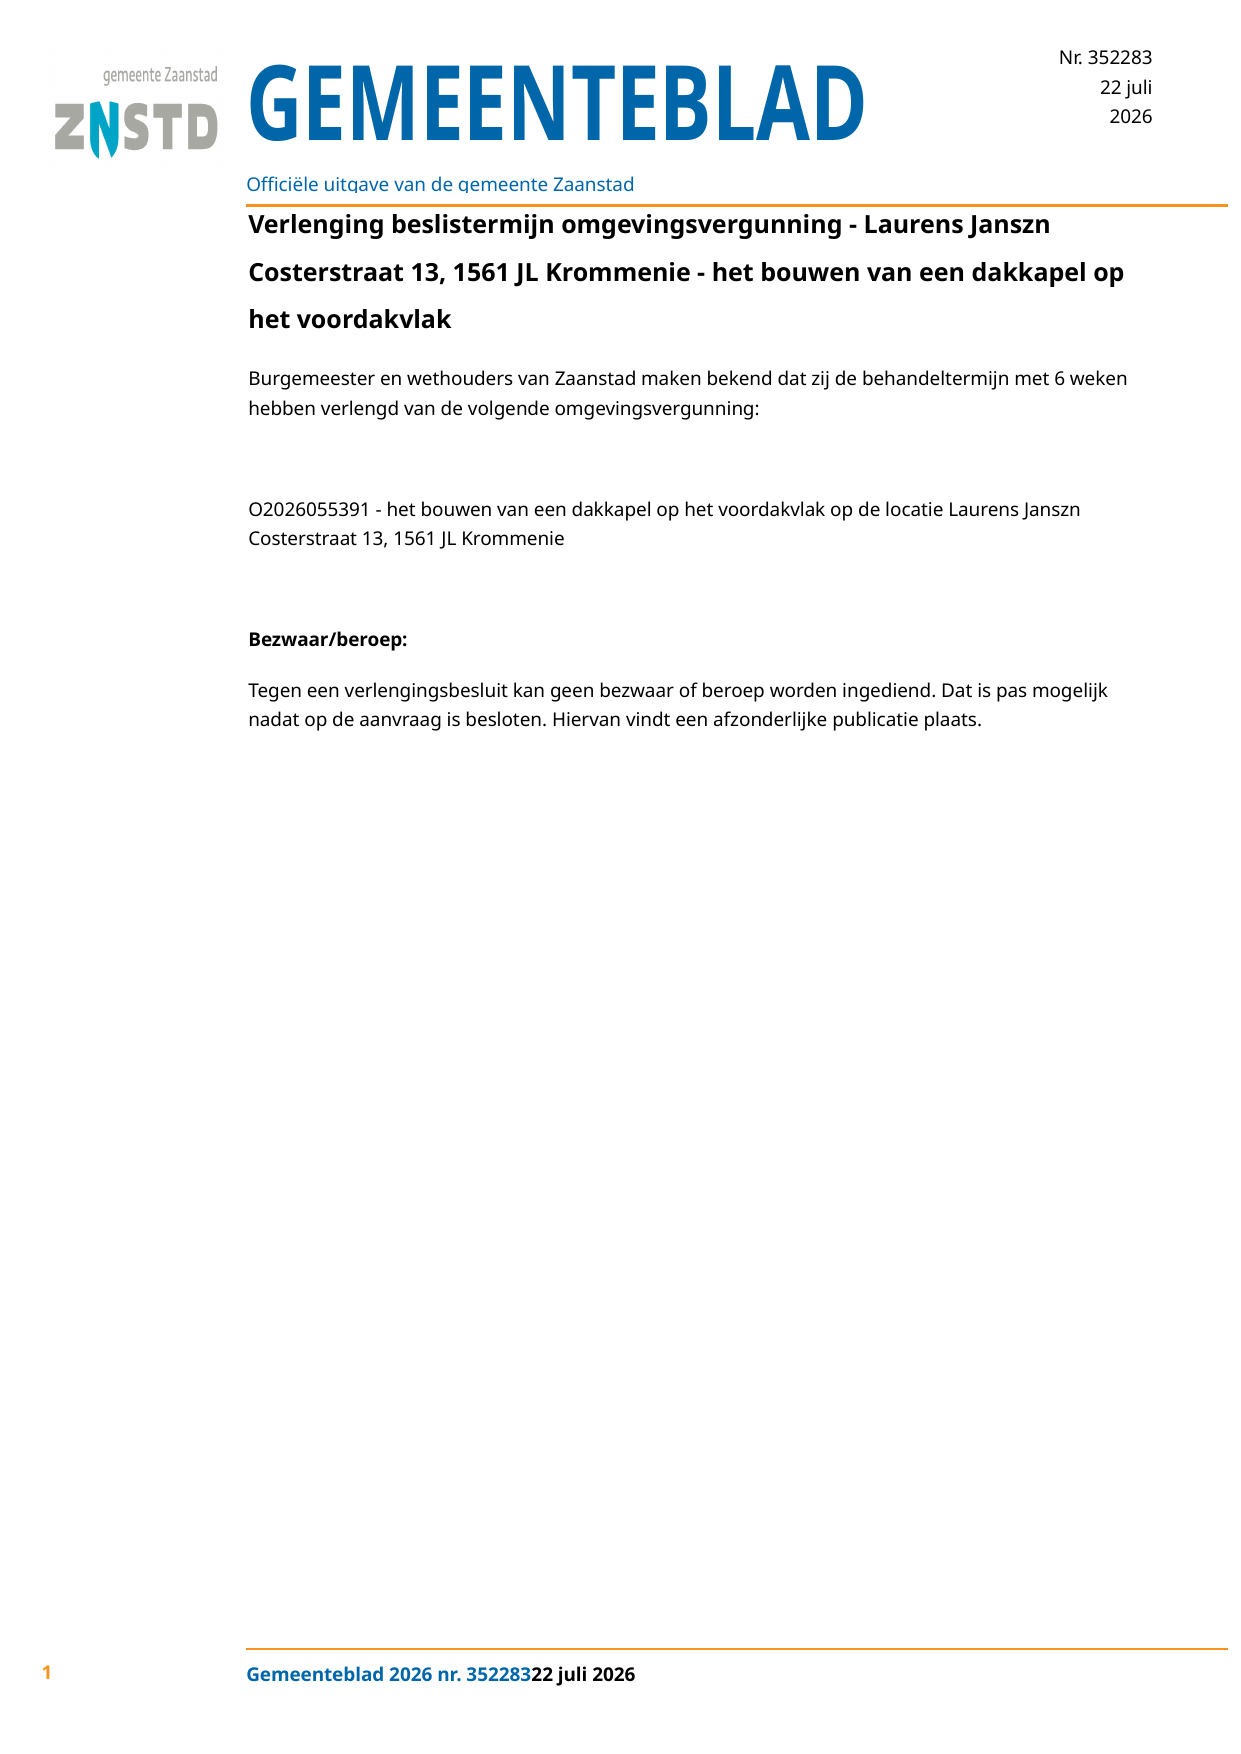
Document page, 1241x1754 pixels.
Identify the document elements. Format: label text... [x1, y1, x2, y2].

text Tegen een verlengingsbesluit kan geen bezwaar of beroep worden ingediend. Dat is pas mogelijk nadat op de aanvraag is besloten. Hiervan vindt een afzonderlijke publicatie plaats. [248, 677, 1152, 732]
picture [41, 47, 231, 172]
text O2026055391 - het bouwen van een dakkapel op het voordakvlak op de locatie Laurens Janszn Costerstraat 13, 1561 JL Krommenie [248, 496, 1152, 551]
text Burgemeester en wethouders van Zaanstad maken bekend dat zij de behandeltermijn met 6 weken hebben verlengd van de volgende omgevingsvergunning: [248, 366, 1152, 421]
text Verlenging beslistermijn omgevingsvergunning - Laurens Janszn Costerstraat 13, 1561 JL Krommenie - het bouwen van een dakkapel op het voordakvlak [248, 207, 1152, 336]
text Bezwaar/beroep: [248, 626, 1152, 652]
